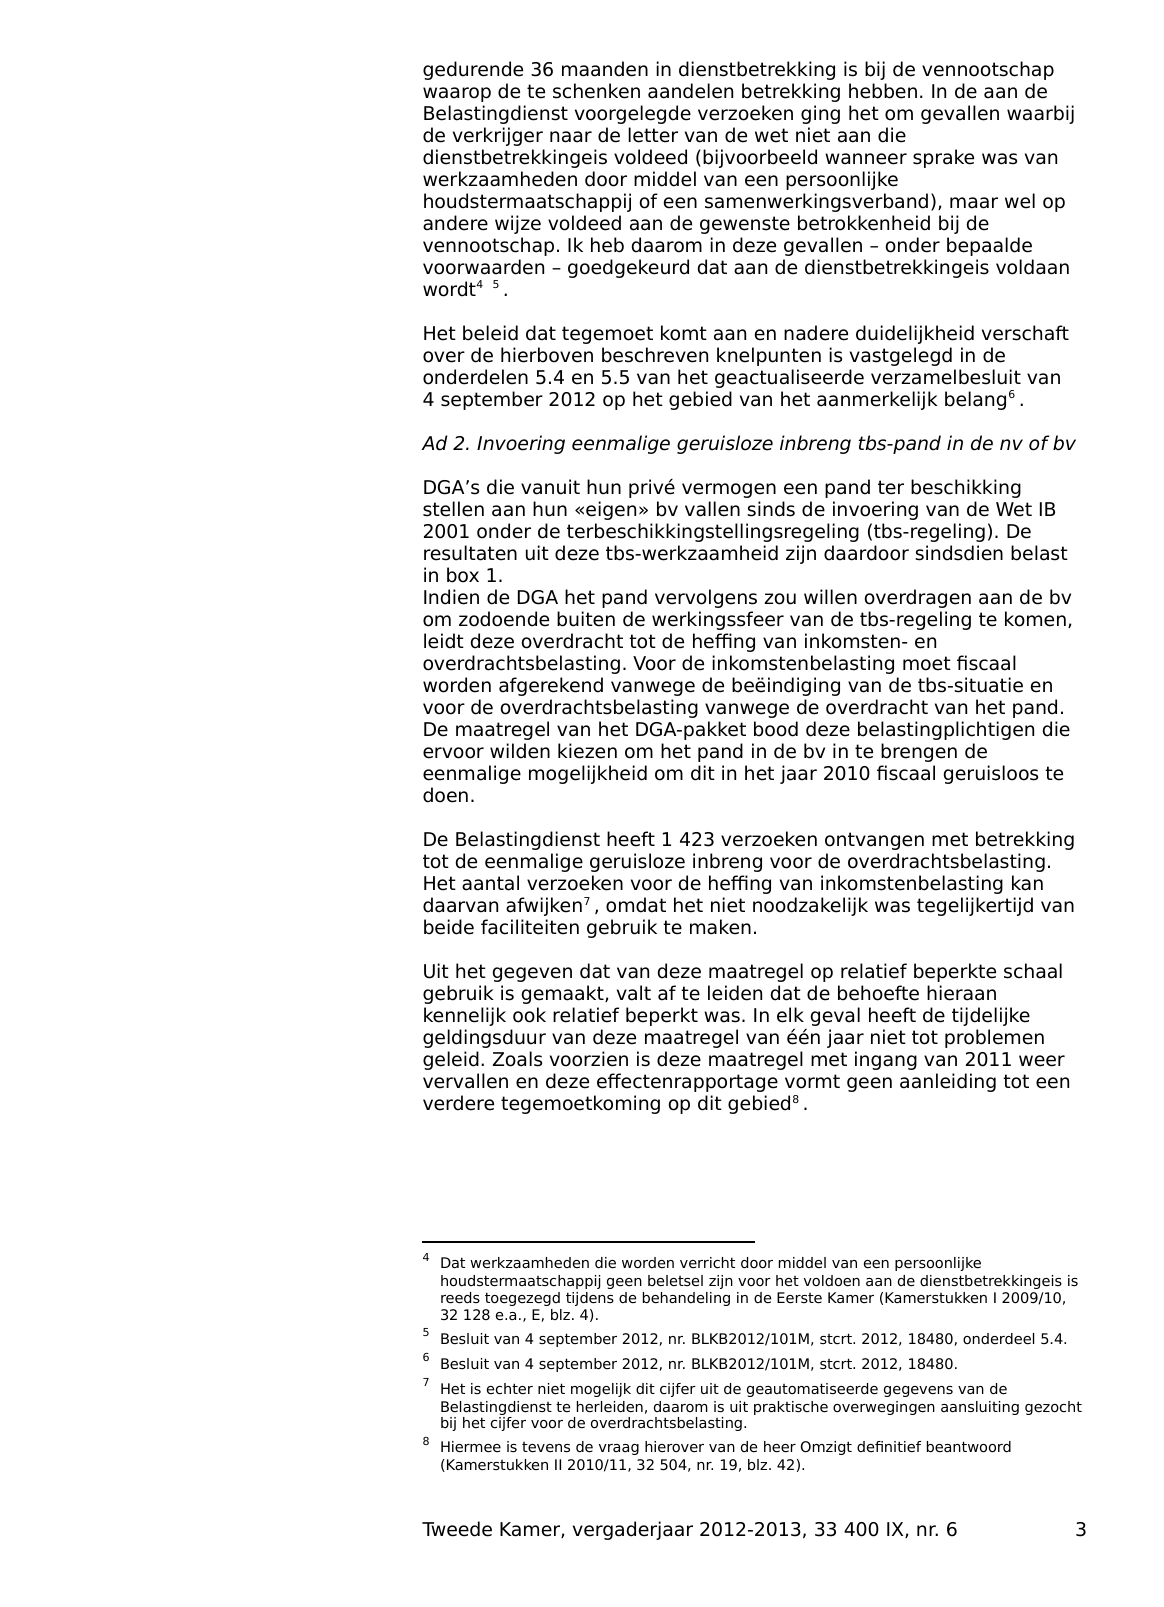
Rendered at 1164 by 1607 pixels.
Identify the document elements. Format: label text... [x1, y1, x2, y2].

text Dat werkzaamheden die worden verricht door middel van een persoonlijke houdstermaatschappij geen beletsel zijn voor het voldoen aan de dienstbetrekkingeis is reeds toegezegd tijdens de behandeling in de Eerste Kamer (Kamerstukken I 2009/10, 32 128 e.a., E, blz. 4). [422, 1251, 1087, 1324]
text Besluit van 4 september 2012, nr. BLKB2012/101M, stcrt. 2012, 18480. [422, 1352, 1087, 1374]
text Het is echter niet mogelijk dit cijfer uit de geautomatiseerde gegevens van de Belastingdienst te herleiden, daarom is uit praktische overwegingen aansluiting gezocht bij het cijfer voor de overdrachtsbelasting. [422, 1377, 1087, 1432]
text De Belastingdienst heeft 1 423 verzoeken ontvangen met betrekking tot de eenmalige geruisloze inbreng voor de overdrachtsbelasting. Het aantal verzoeken voor de heffing van inkomstenbelasting kan daarvan afwijken, omdat het niet noodzakelijk was tegelijkertijd van beide faciliteiten gebruik te maken. [422, 829, 1087, 939]
text gedurende 36 maanden in dienstbetrekking is bij de vennootschap waarop de te schenken aandelen betrekking hebben. In de aan de Belastingdienst voorgelegde verzoeken ging het om gevallen waarbij de verkrijger naar de letter van de wet niet aan die dienstbetrekkingeis voldeed (bijvoorbeeld wanneer sprake was van werkzaamheden door middel van een persoonlijke houdstermaatschappij of een samenwerkingsverband), maar wel op andere wijze voldeed aan de gewenste betrokkenheid bij de vennootschap. Ik heb daarom in deze gevallen – onder bepaalde voorwaarden – goedgekeurd dat aan de dienstbetrekkingeis voldaan wordt . [422, 59, 1087, 301]
text DGA’s die vanuit hun privé vermogen een pand ter beschikking stellen aan hun «eigen» bv vallen sinds de invoering van de Wet IB 2001 onder de terbeschikkingstellingsregeling (tbs-regeling). De resultaten uit deze tbs-werkzaamheid zijn daardoor sindsdien belast in box 1. [422, 477, 1087, 587]
text Hiermee is tevens de vraag hierover van de heer Omzigt definitief beantwoord (Kamerstukken II 2010/11, 32 504, nr. 19, blz. 42). [422, 1435, 1087, 1474]
text Het beleid dat tegemoet komt aan en nadere duidelijkheid verschaft over de hierboven beschreven knelpunten is vastgelegd in de onderdelen 5.4 en 5.5 van het geactualiseerde verzamelbesluit van 4 september 2012 op het gebied van het aanmerkelijk belang. [422, 323, 1087, 411]
text Besluit van 4 september 2012, nr. BLKB2012/101M, stcrt. 2012, 18480, onderdeel 5.4. [422, 1327, 1087, 1349]
text Uit het gegeven dat van deze maatregel op relatief beperkte schaal gebruik is gemaakt, valt af te leiden dat de behoefte hieraan kennelijk ook relatief beperkt was. In elk geval heeft de tijdelijke geldingsduur van deze maatregel van één jaar niet tot problemen geleid. Zoals voorzien is deze maatregel met ingang van 2011 weer vervallen en deze effectenrapportage vormt geen aanleiding tot een verdere tegemoetkoming op dit gebied. [422, 961, 1087, 1115]
text Indien de DGA het pand vervolgens zou willen overdragen aan de bv om zodoende buiten de werkingssfeer van de tbs-regeling te komen, leidt deze overdracht tot de heffing van inkomsten- en overdrachtsbelasting. Voor de inkomstenbelasting moet fiscaal worden afgerekend vanwege de beëindiging van de tbs-situatie en voor de overdrachtsbelasting vanwege de overdracht van het pand. De maatregel van het DGA-pakket bood deze belastingplichtigen die ervoor wilden kiezen om het pand in de bv in te brengen de eenmalige mogelijkheid om dit in het jaar 2010 fiscaal geruisloos te doen. [422, 587, 1087, 807]
subtitle Ad 2. Invoering eenmalige geruisloze inbreng tbs-pand in de nv of bv [422, 433, 1087, 455]
